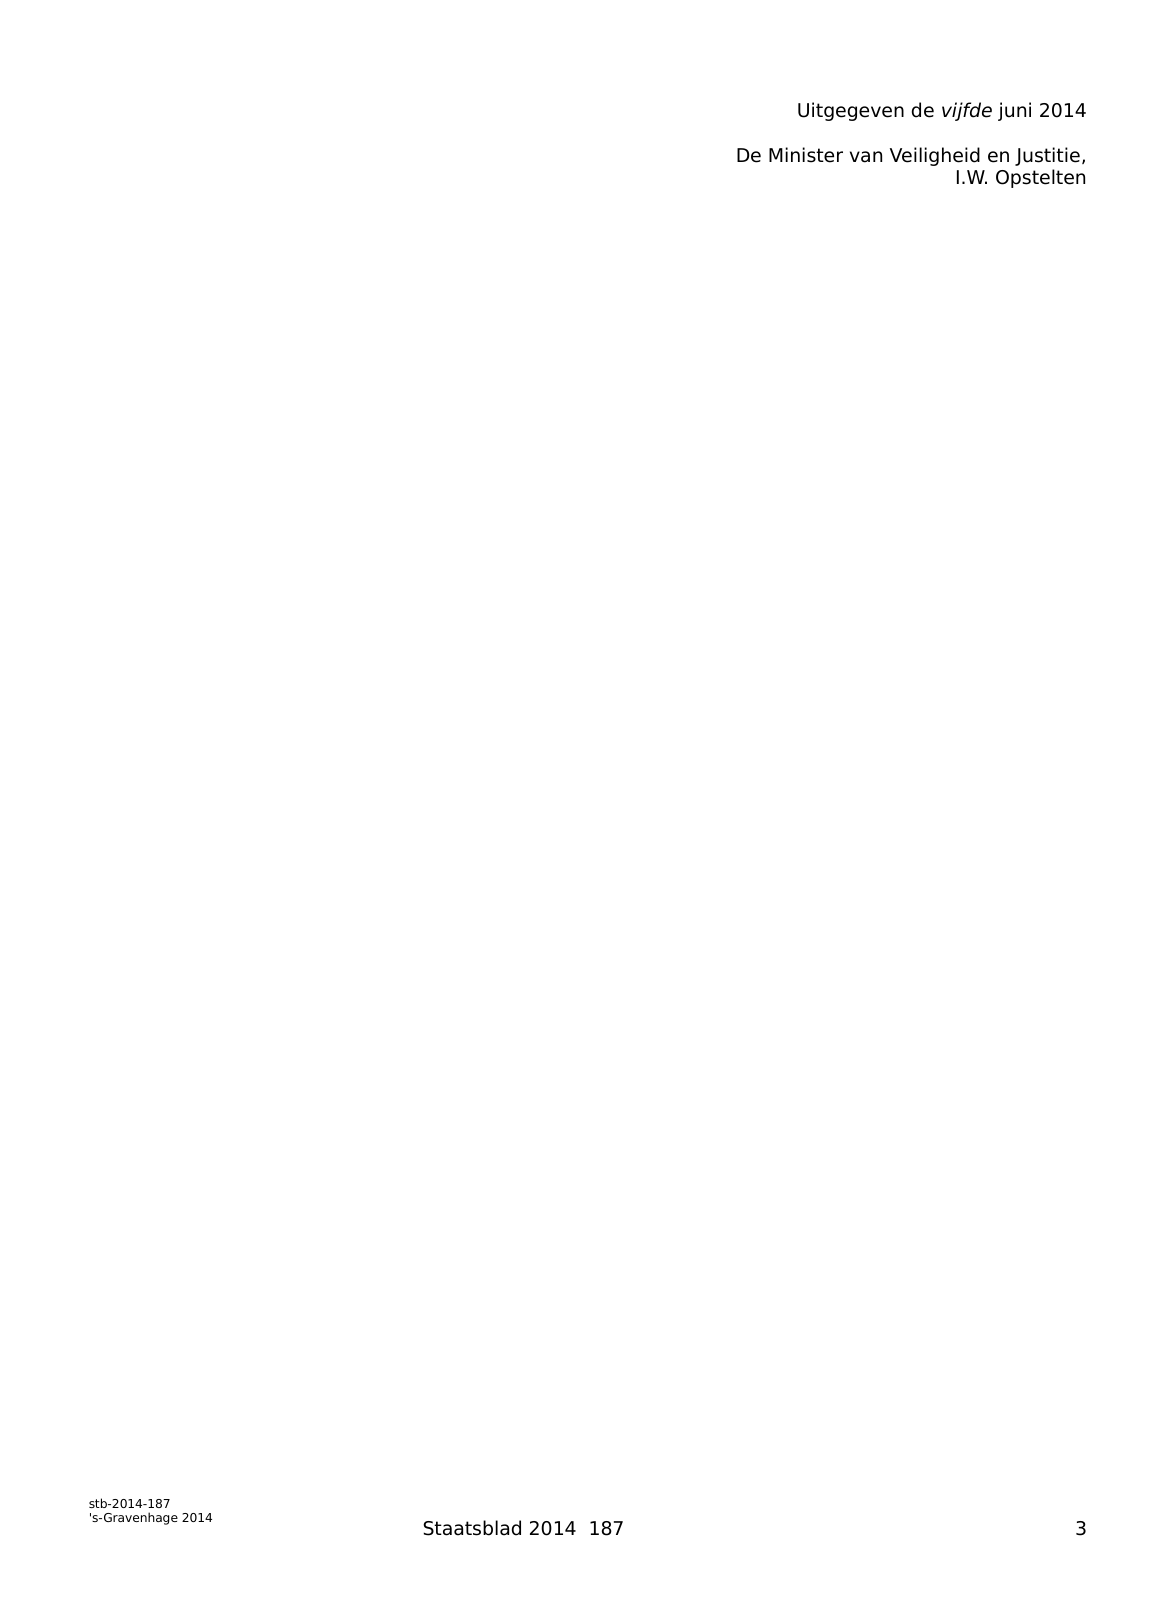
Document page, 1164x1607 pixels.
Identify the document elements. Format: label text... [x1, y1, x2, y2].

text Uitgegeven de vijfde juni 2014 [422, 100, 1087, 122]
text stb-2014-187 [88, 1497, 323, 1511]
text 's-Gravenhage 2014 [88, 1511, 323, 1525]
text De Minister van Veiligheid en Justitie, I.W. Opstelten [422, 144, 1087, 188]
